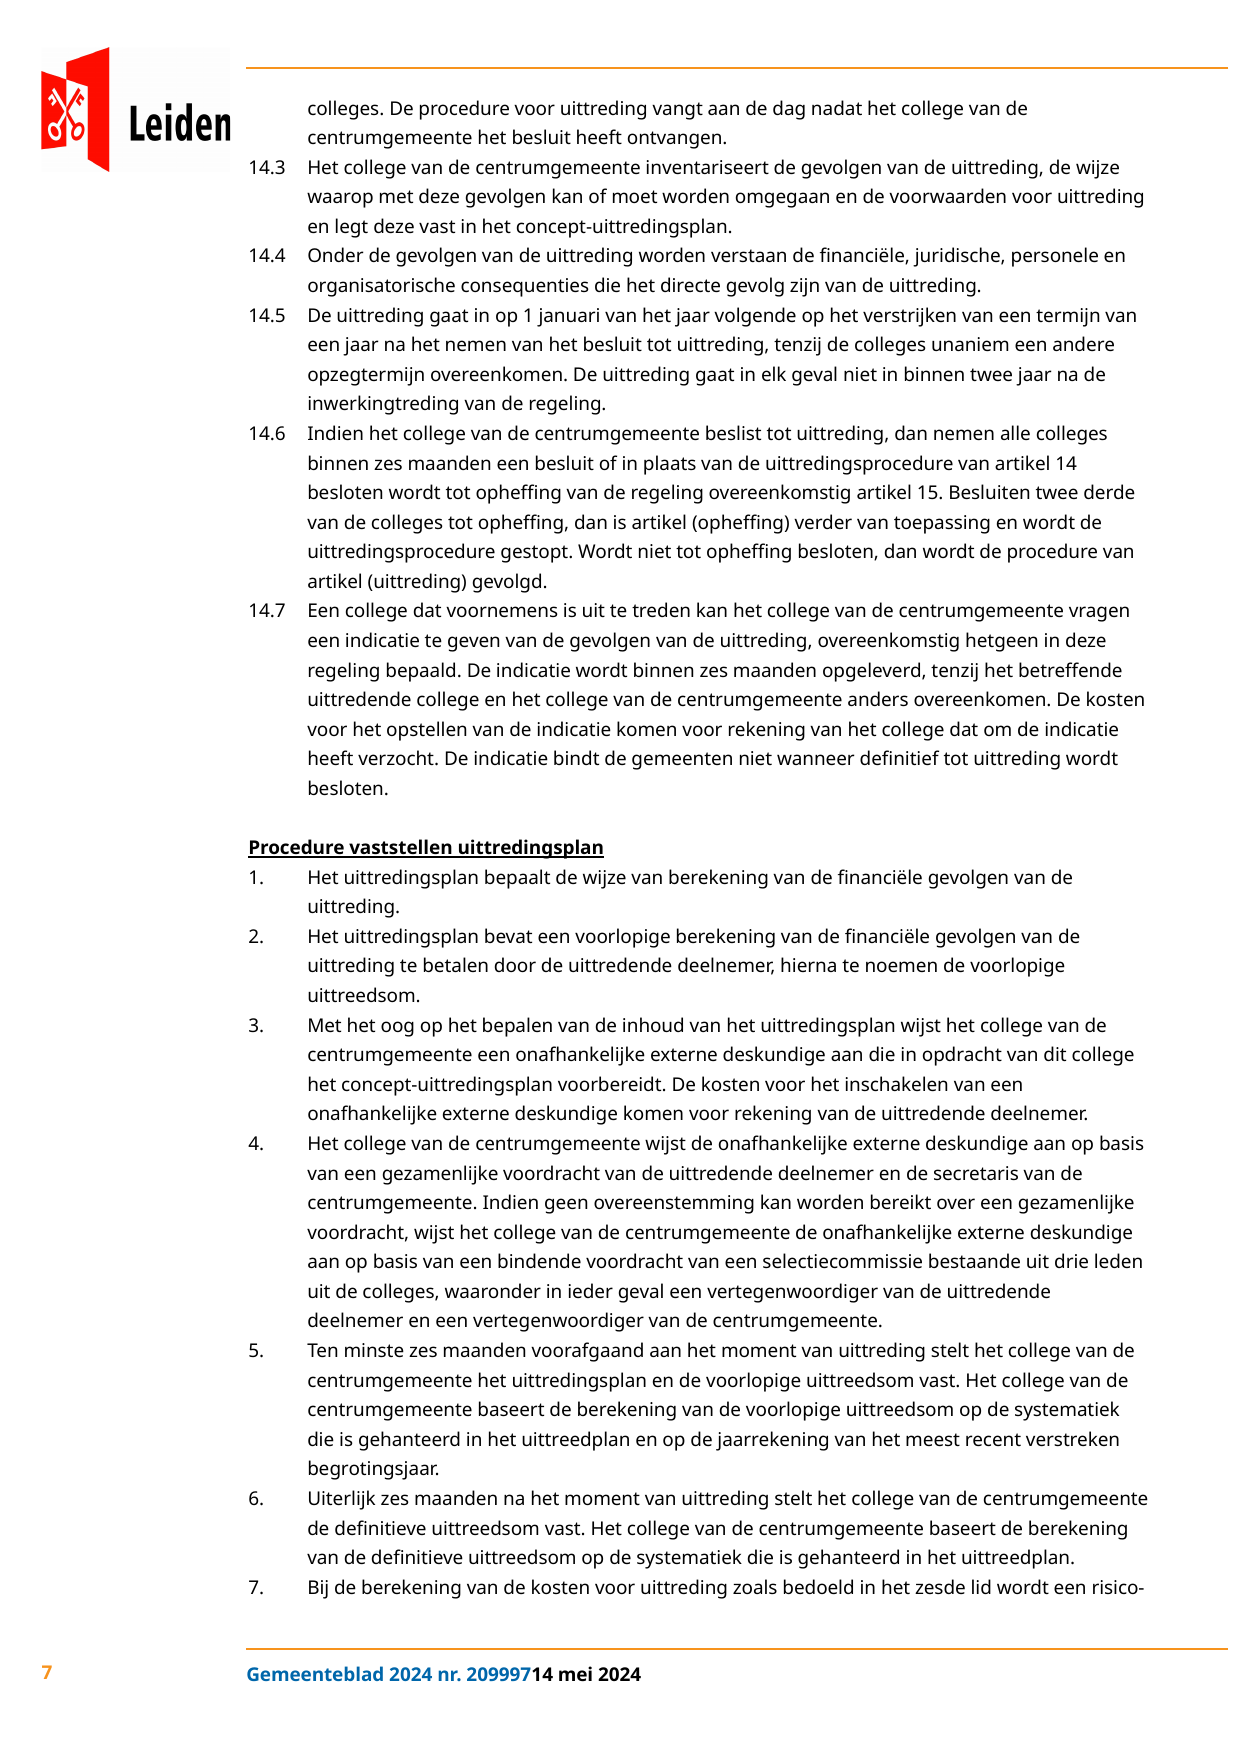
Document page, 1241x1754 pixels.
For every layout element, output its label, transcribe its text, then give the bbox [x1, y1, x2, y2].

list Het college van de centrumgemeente wijst de onafhankelijke externe deskundige aan op basis van een gezamenlijke voordracht van de uittredende deelnemer en de secretaris van de centrumgemeente. Indien geen overeenstemming kan worden bereikt over een gezamenlijke voordracht, wijst het college van de centrumgemeente de onafhankelijke externe deskundige aan op basis van een bindende voordracht van een selectiecommissie bestaande uit drie leden uit de colleges, waaronder in ieder geval een vertegenwoordiger van de uittredende deelnemer en een vertegenwoordiger van de centrumgemeente. [248, 1130, 1152, 1333]
list colleges. De procedure voor uittreding vangt aan de dag nadat het college van de centrumgemeente het besluit heeft ontvangen. [248, 95, 1152, 150]
list De uittreding gaat in op 1 januari van het jaar volgende op het verstrijken van een termijn van een jaar na het nemen van het besluit tot uittreding, tenzij de colleges unaniem een andere opzegtermijn overeenkomen. De uittreding gaat in elk geval niet in binnen twee jaar na de inwerkingtreding van de regeling. [248, 302, 1152, 416]
list Uiterlijk zes maanden na het moment van uittreding stelt het college van de centrumgemeente de definitieve uittreedsom vast. Het college van de centrumgemeente baseert de berekening van de definitieve uittreedsom op de systematiek die is gehanteerd in het uittreedplan. [248, 1485, 1152, 1570]
list Met het oog op het bepalen van de inhoud van het uittredingsplan wijst het college van de centrumgemeente een onafhankelijke externe deskundige aan die in opdracht van dit college het concept-uittredingsplan voorbereidt. De kosten voor het inschakelen van een onafhankelijke externe deskundige komen voor rekening van de uittredende deelnemer. [248, 1012, 1152, 1126]
list Ten minste zes maanden voorafgaand aan het moment van uittreding stelt het college van de centrumgemeente het uittredingsplan en de voorlopige uittreedsom vast. Het college van de centrumgemeente baseert de berekening van de voorlopige uittreedsom op de systematiek die is gehanteerd in het uittreedplan en op de jaarrekening van het meest recent verstreken begrotingsjaar. [248, 1337, 1152, 1481]
list Het uittredingsplan bepaalt de wijze van berekening van de financiële gevolgen van de uittreding. [248, 864, 1152, 919]
list Indien het college van de centrumgemeente beslist tot uittreding, dan nemen alle colleges binnen zes maanden een besluit of in plaats van de uittredingsprocedure van artikel 14 besloten wordt tot opheffing van de regeling overeenkomstig artikel 15. Besluiten twee derde van de colleges tot opheffing, dan is artikel (opheffing) verder van toepassing en wordt de uittredingsprocedure gestopt. Wordt niet tot opheffing besloten, dan wordt de procedure van artikel (uittreding) gevolgd. [248, 420, 1152, 594]
picture [41, 47, 231, 172]
list Onder de gevolgen van de uittreding worden verstaan de financiële, juridische, personele en organisatorische consequenties die het directe gevolg zijn van de uittreding. [248, 243, 1152, 298]
list Het college van de centrumgemeente inventariseert de gevolgen van de uittreding, de wijze waarop met deze gevolgen kan of moet worden omgegaan en de voorwaarden voor uittreding en legt deze vast in het concept-uittredingsplan. [248, 154, 1152, 239]
text Procedure vaststellen uittredingsplan [248, 834, 1152, 860]
list Bij de berekening van de kosten voor uittreding zoals bedoeld in het zesde lid wordt een risico- [248, 1574, 1152, 1600]
list Het uittredingsplan bevat een voorlopige berekening van de financiële gevolgen van de uittreding te betalen door de uittredende deelnemer, hierna te noemen de voorlopige uittreedsom. [248, 923, 1152, 1008]
list Een college dat voornemens is uit te treden kan het college van de centrumgemeente vragen een indicatie te geven van de gevolgen van de uittreding, overeenkomstig hetgeen in deze regeling bepaald. De indicatie wordt binnen zes maanden opgeleverd, tenzij het betreffende uittredende college en het college van de centrumgemeente anders overeenkomen. De kosten voor het opstellen van de indicatie komen voor rekening van het college dat om de indicatie heeft verzocht. De indicatie bindt de gemeenten niet wanneer definitief tot uittreding wordt besloten. [248, 598, 1152, 801]
